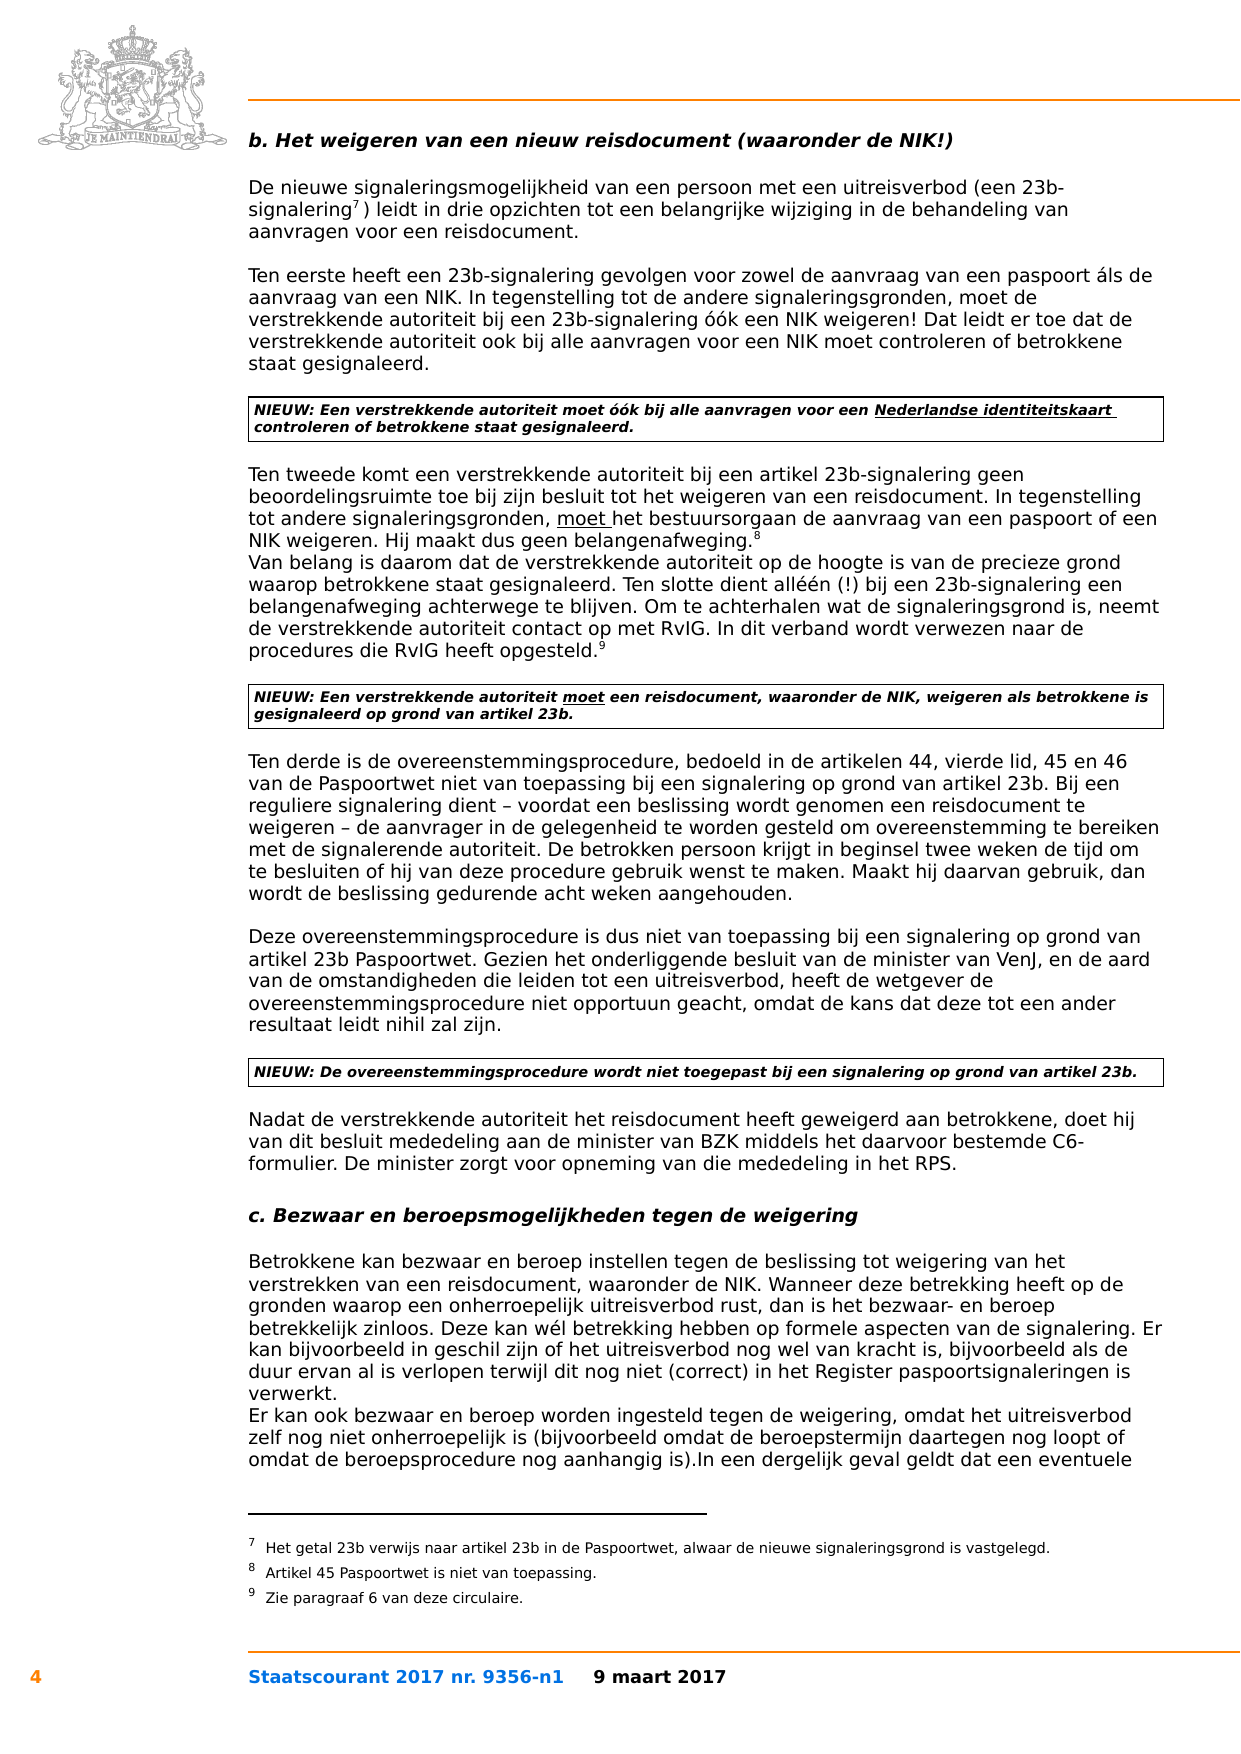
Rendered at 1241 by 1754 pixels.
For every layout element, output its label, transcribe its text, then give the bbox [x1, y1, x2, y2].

subtitle c. Bezwaar en beroepsmogelijkheden tegen de weigering [248, 1204, 1163, 1226]
picture [38, 25, 227, 150]
text Er kan ook bezwaar en beroep worden ingesteld tegen de weigering, omdat het uitreisverbod zelf nog niet onherroepelijk is (bijvoorbeeld omdat de beroepstermijn daartegen nog loopt of omdat de beroepsprocedure nog aanhangig is).In een dergelijk geval geldt dat een eventuele [248, 1405, 1163, 1471]
text Nadat de verstrekkende autoriteit het reisdocument heeft geweigerd aan betrokkene, doet hij van dit besluit mededeling aan de minister van BZK middels het daarvoor bestemde C6-formulier. De minister zorgt voor opneming van die mededeling in het RPS. [248, 1108, 1163, 1174]
text Betrokkene kan bezwaar en beroep instellen tegen de beslissing tot weigering van het verstrekken van een reisdocument, waaronder de NIK. Wanneer deze betrekking heeft op de gronden waarop een onherroepelijk uitreisverbod rust, dan is het bezwaar- en beroep betrekkelijk zinloos. Deze kan wél betrekking hebben op formele aspecten van de signalering. Er kan bijvoorbeeld in geschil zijn of het uitreisverbod nog wel van kracht is, bijvoorbeeld als de duur ervan al is verlopen terwijl dit nog niet (correct) in het Register paspoortsignaleringen is verwerkt. [248, 1251, 1163, 1405]
text De nieuwe signaleringsmogelijkheid van een persoon met een uitreisverbod (een 23b-signalering) leidt in drie opzichten tot een belangrijke wijziging in de behandeling van aanvragen voor een reisdocument. [248, 177, 1163, 243]
table_header NIEUW: Een verstrekkende autoriteit moet een reisdocument, waaronder de NIK, weigeren als betrokkene is gesignaleerd op grond van artikel 23b. [249, 685, 1163, 728]
text Deze overeenstemmingsprocedure is dus niet van toepassing bij een signalering op grond van artikel 23b Paspoortwet. Gezien het onderliggende besluit van de minister van VenJ, en de aard van de omstandigheden die leiden tot een uitreisverbod, heeft de wetgever de overeenstemmingsprocedure niet opportuun geacht, omdat de kans dat deze tot een ander resultaat leidt nihil zal zijn. [248, 926, 1163, 1036]
text Van belang is daarom dat de verstrekkende autoriteit op de hoogte is van de precieze grond waarop betrokkene staat gesignaleerd. Ten slotte dient alléén (!) bij een 23b-signalering een belangenafweging achterwege te blijven. Om te achterhalen wat de signaleringsgrond is, neemt de verstrekkende autoriteit contact op met RvIG. In dit verband wordt verwezen naar de procedures die RvIG heeft opgesteld. [248, 552, 1163, 662]
text Ten eerste heeft een 23b-signalering gevolgen voor zowel de aanvraag van een paspoort áls de aanvraag van een NIK. In tegenstelling tot de andere signaleringsgronden, moet de verstrekkende autoriteit bij een 23b-signalering óók een NIK weigeren! Dat leidt er toe dat de verstrekkende autoriteit ook bij alle aanvragen voor een NIK moet controleren of betrokkene staat gesignaleerd. [248, 265, 1163, 374]
text Ten tweede komt een verstrekkende autoriteit bij een artikel 23b-signalering geen beoordelingsruimte toe bij zijn besluit tot het weigeren van een reisdocument. In tegenstelling tot andere signaleringsgronden, moet het bestuursorgaan de aanvraag van een paspoort of een NIK weigeren. Hij maakt dus geen belangenafweging. [248, 464, 1163, 552]
text Zie paragraaf 6 van deze circulaire. [248, 1586, 1163, 1608]
text Ten derde is de overeenstemmingsprocedure, bedoeld in de artikelen 44, vierde lid, 45 en 46 van de Paspoortwet niet van toepassing bij een signalering op grond van artikel 23b. Bij een reguliere signalering dient – voordat een beslissing wordt genomen een reisdocument te weigeren – de aanvrager in de gelegenheid te worden gesteld om overeenstemming te bereiken met de signalerende autoriteit. De betrokken persoon krijgt in beginsel twee weken de tijd om te besluiten of hij van deze procedure gebruik wenst te maken. Maakt hij daarvan gebruik, dan wordt de beslissing gedurende acht weken aangehouden. [248, 751, 1163, 904]
table_header NIEUW: De overeenstemmingsprocedure wordt niet toegepast bij een signalering op grond van artikel 23b. [249, 1059, 1163, 1086]
subtitle b. Het weigeren van een nieuw reisdocument (waaronder de NIK!) [248, 130, 1163, 152]
text Het getal 23b verwijs naar artikel 23b in de Paspoortwet, alwaar de nieuwe signaleringsgrond is vastgelegd. [248, 1536, 1163, 1558]
table_header NIEUW: Een verstrekkende autoriteit moet óók bij alle aanvragen voor een Nederlandse identiteitskaart controleren of betrokkene staat gesignaleerd. [249, 398, 1163, 441]
text Artikel 45 Paspoortwet is niet van toepassing. [248, 1561, 1163, 1583]
